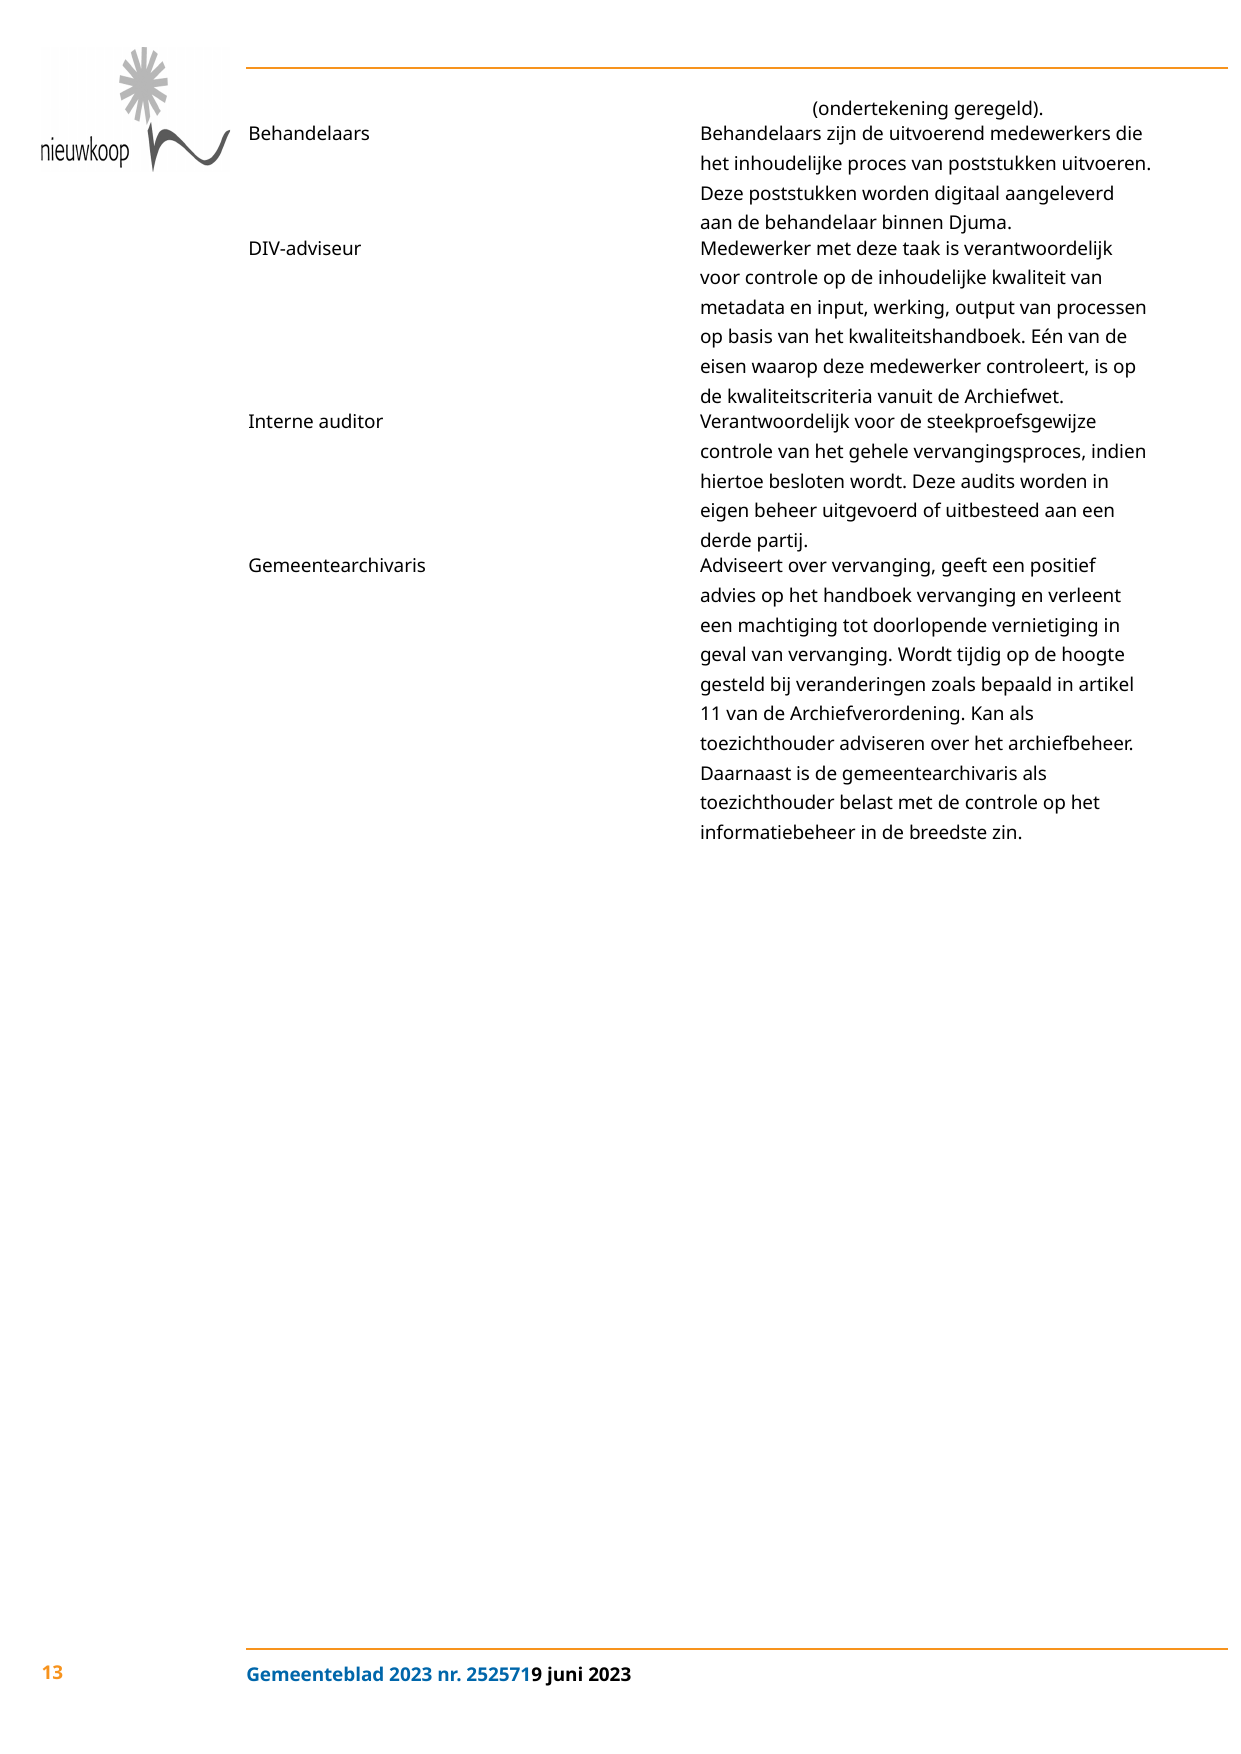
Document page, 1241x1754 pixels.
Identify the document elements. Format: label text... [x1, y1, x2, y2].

table_cell (ondertekening geregeld). [700, 95, 1152, 121]
table_cell Gemeentearchivaris [248, 553, 700, 845]
table_cell DIV-adviseur [248, 235, 700, 409]
picture [41, 47, 231, 172]
table_cell Behandelaars zijn de uitvoerend medewerkers die het inhoudelijke proces van poststukken uitvoeren. Deze poststukken worden digitaal aangeleverd aan de behandelaar binnen Djuma. [700, 121, 1152, 235]
table_cell Behandelaars [248, 121, 700, 235]
table_cell Medewerker met deze taak is verantwoordelijk voor controle op de inhoudelijke kwaliteit van metadata en input, werking, output van processen op basis van het kwaliteitshandboek. Eén van de eisen waarop deze medewerker controleert, is op de kwaliteitscriteria vanuit de Archiefwet. [700, 235, 1152, 409]
table_cell Interne auditor [248, 409, 700, 553]
table_cell [248, 95, 700, 121]
table_cell Adviseert over vervanging, geeft een positief advies op het handboek vervanging en verleent een machtiging tot doorlopende vernietiging in geval van vervanging. Wordt tijdig op de hoogte gesteld bij veranderingen zoals bepaald in artikel 11 van de Archiefverordening. Kan als toezichthouder adviseren over het archiefbeheer. Daarnaast is de gemeentearchivaris als toezichthouder belast met de controle op het informatiebeheer in de breedste zin. [700, 553, 1152, 845]
table_cell Verantwoordelijk voor de steekproefsgewijze controle van het gehele vervangingsproces, indien hiertoe besloten wordt. Deze audits worden in eigen beheer uitgevoerd of uitbesteed aan een derde partij. [700, 409, 1152, 553]
